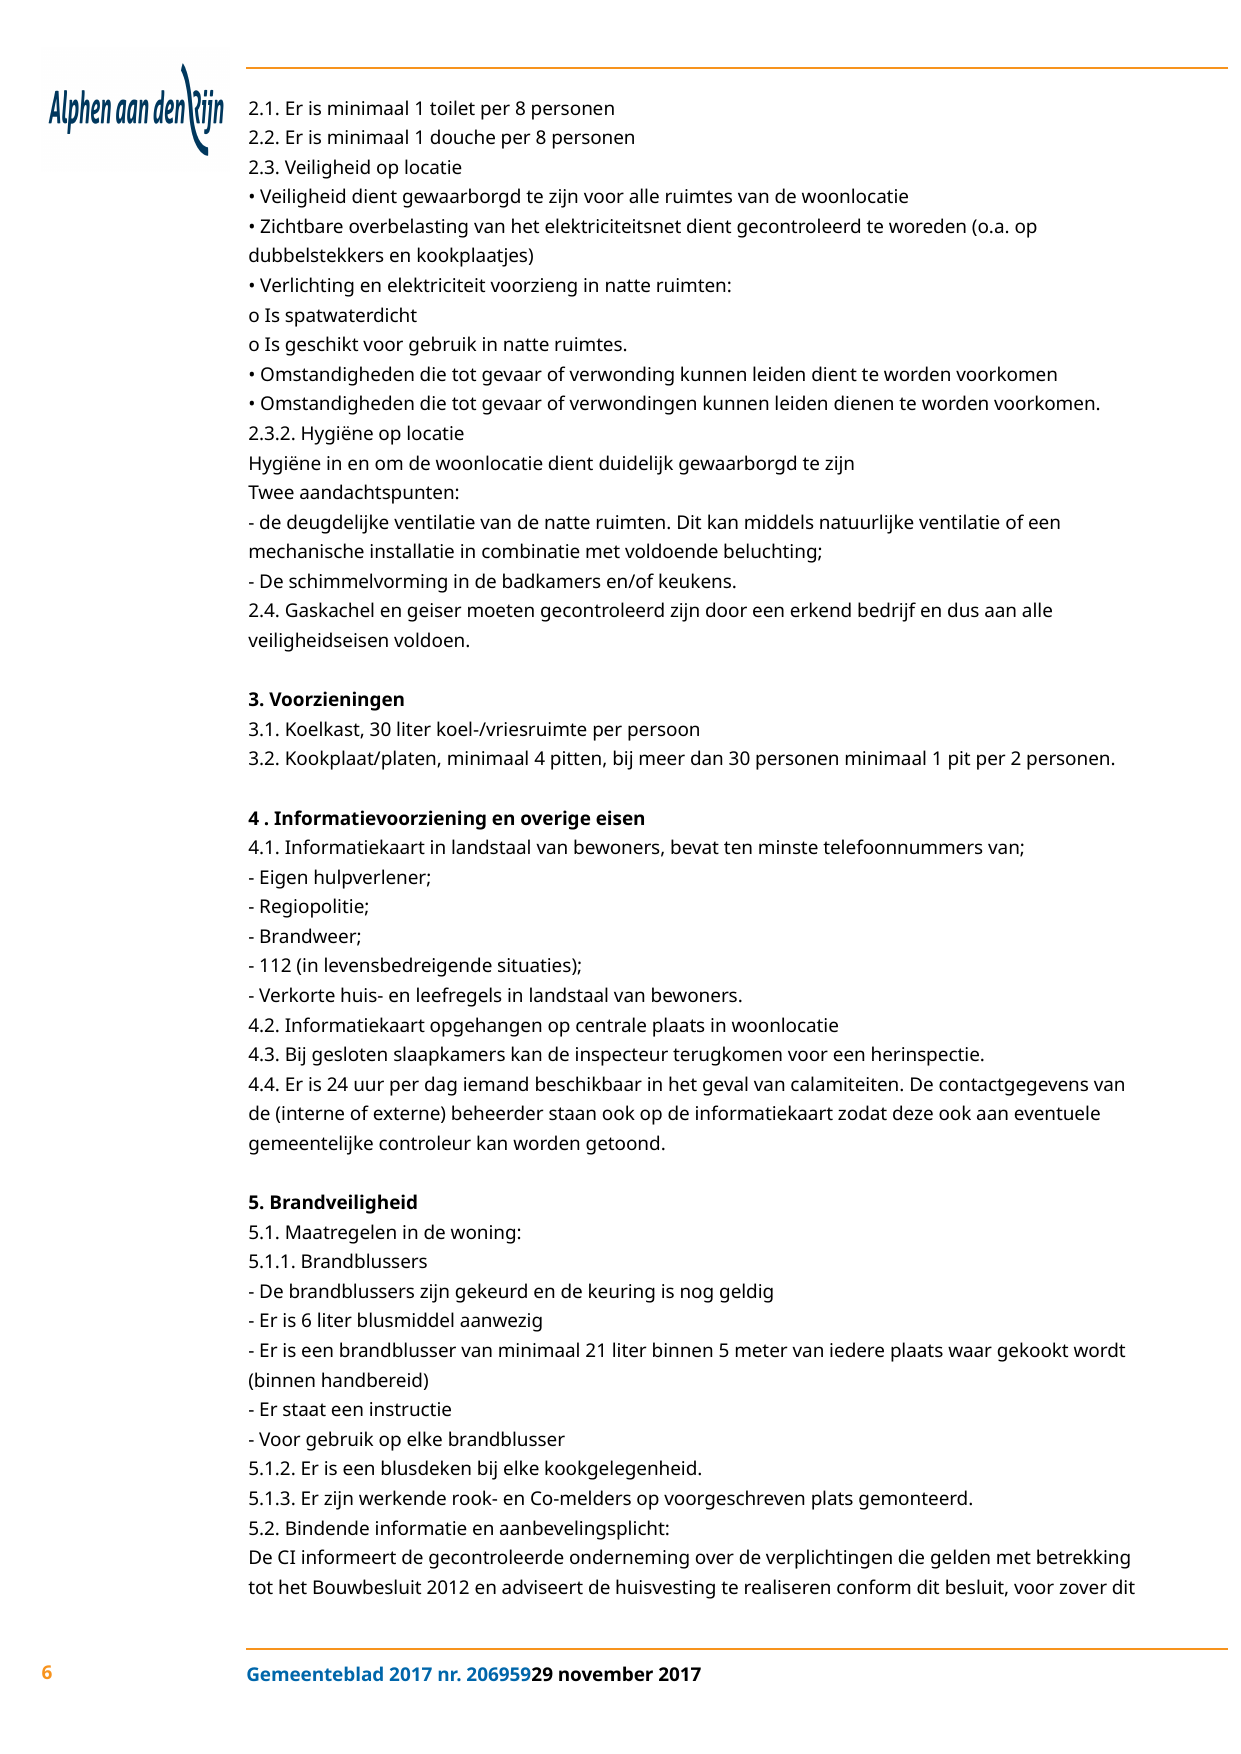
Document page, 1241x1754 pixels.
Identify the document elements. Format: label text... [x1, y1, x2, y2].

text - Verkorte huis- en leefregels in landstaal van bewoners. [248, 982, 1152, 1008]
text 3.1. Koelkast, 30 liter koel-/vriesruimte per persoon [248, 716, 1152, 742]
text • Veiligheid dient gewaarborgd te zijn voor alle ruimtes van de woonlocatie [248, 183, 1152, 209]
text 5.1.1. Brandblussers [248, 1248, 1152, 1274]
text 2.1. Er is minimaal 1 toilet per 8 personen [248, 95, 1152, 121]
text 3. Voorzieningen [248, 686, 1152, 712]
text • Omstandigheden die tot gevaar of verwonding kunnen leiden dient te worden voorkomen [248, 361, 1152, 387]
text 5. Brandveiligheid [248, 1189, 1152, 1215]
text 2.3.2. Hygiëne op locatie [248, 420, 1152, 446]
text o Is geschikt voor gebruik in natte ruimtes. [248, 331, 1152, 357]
text - Eigen hulpverlener; [248, 864, 1152, 890]
text - 112 (in levensbedreigende situaties); [248, 953, 1152, 978]
text 5.1.2. Er is een blusdeken bij elke kookgelegenheid. [248, 1456, 1152, 1481]
text - De brandblussers zijn gekeurd en de keuring is nog geldig [248, 1278, 1152, 1304]
text 4 . Informatievoorziening en overige eisen [248, 805, 1152, 831]
text - Brandweer; [248, 923, 1152, 949]
text 2.3. Veiligheid op locatie [248, 154, 1152, 180]
text 4.2. Informatiekaart opgehangen op centrale plaats in woonlocatie [248, 1012, 1152, 1038]
text 5.1.3. Er zijn werkende rook- en Co-melders op voorgeschreven plats gemonteerd. [248, 1485, 1152, 1511]
picture [41, 47, 231, 172]
text Twee aandachtspunten: [248, 479, 1152, 505]
text • Omstandigheden die tot gevaar of verwondingen kunnen leiden dienen te worden voorkomen. [248, 391, 1152, 416]
text 5.2. Bindende informatie en aanbevelingsplicht: [248, 1515, 1152, 1541]
text 4.3. Bij gesloten slaapkamers kan de inspecteur terugkomen voor een herinspectie. [248, 1041, 1152, 1067]
text 4.4. Er is 24 uur per dag iemand beschikbaar in het geval van calamiteiten. De contactgegevens van de (interne of externe) beheerder staan ook op de informatiekaart zodat deze ook aan eventuele gemeentelijke controleur kan worden getoond. [248, 1071, 1152, 1156]
text 4.1. Informatiekaart in landstaal van bewoners, bevat ten minste telefoonnummers van; [248, 834, 1152, 860]
text - De schimmelvorming in de badkamers en/of keukens. [248, 568, 1152, 594]
text - de deugdelijke ventilatie van de natte ruimten. Dit kan middels natuurlijke ventilatie of een mechanische installatie in combinatie met voldoende beluchting; [248, 509, 1152, 564]
text 2.4. Gaskachel en geiser moeten gecontroleerd zijn door een erkend bedrijf en dus aan alle veiligheidseisen voldoen. [248, 598, 1152, 653]
text - Er staat een instructie [248, 1396, 1152, 1422]
text 2.2. Er is minimaal 1 douche per 8 personen [248, 124, 1152, 150]
text 3.2. Kookplaat/platen, minimaal 4 pitten, bij meer dan 30 personen minimaal 1 pit per 2 personen. [248, 746, 1152, 771]
text Hygiëne in en om de woonlocatie dient duidelijk gewaarborgd te zijn [248, 450, 1152, 476]
text • Verlichting en elektriciteit voorzieng in natte ruimten: [248, 272, 1152, 298]
text o Is spatwaterdicht [248, 302, 1152, 328]
text De CI informeert de gecontroleerde onderneming over de verplichtingen die gelden met betrekking tot het Bouwbesluit 2012 en adviseert de huisvesting te realiseren conform dit besluit, voor zover dit [248, 1544, 1152, 1600]
text - Er is een brandblusser van minimaal 21 liter binnen 5 meter van iedere plaats waar gekookt wordt (binnen handbereid) [248, 1337, 1152, 1393]
text - Voor gebruik op elke brandblusser [248, 1426, 1152, 1452]
text - Er is 6 liter blusmiddel aanwezig [248, 1308, 1152, 1333]
text • Zichtbare overbelasting van het elektriciteitsnet dient gecontroleerd te woreden (o.a. op dubbelstekkers en kookplaatjes) [248, 213, 1152, 268]
text - Regiopolitie; [248, 893, 1152, 919]
text 5.1. Maatregelen in de woning: [248, 1219, 1152, 1245]
